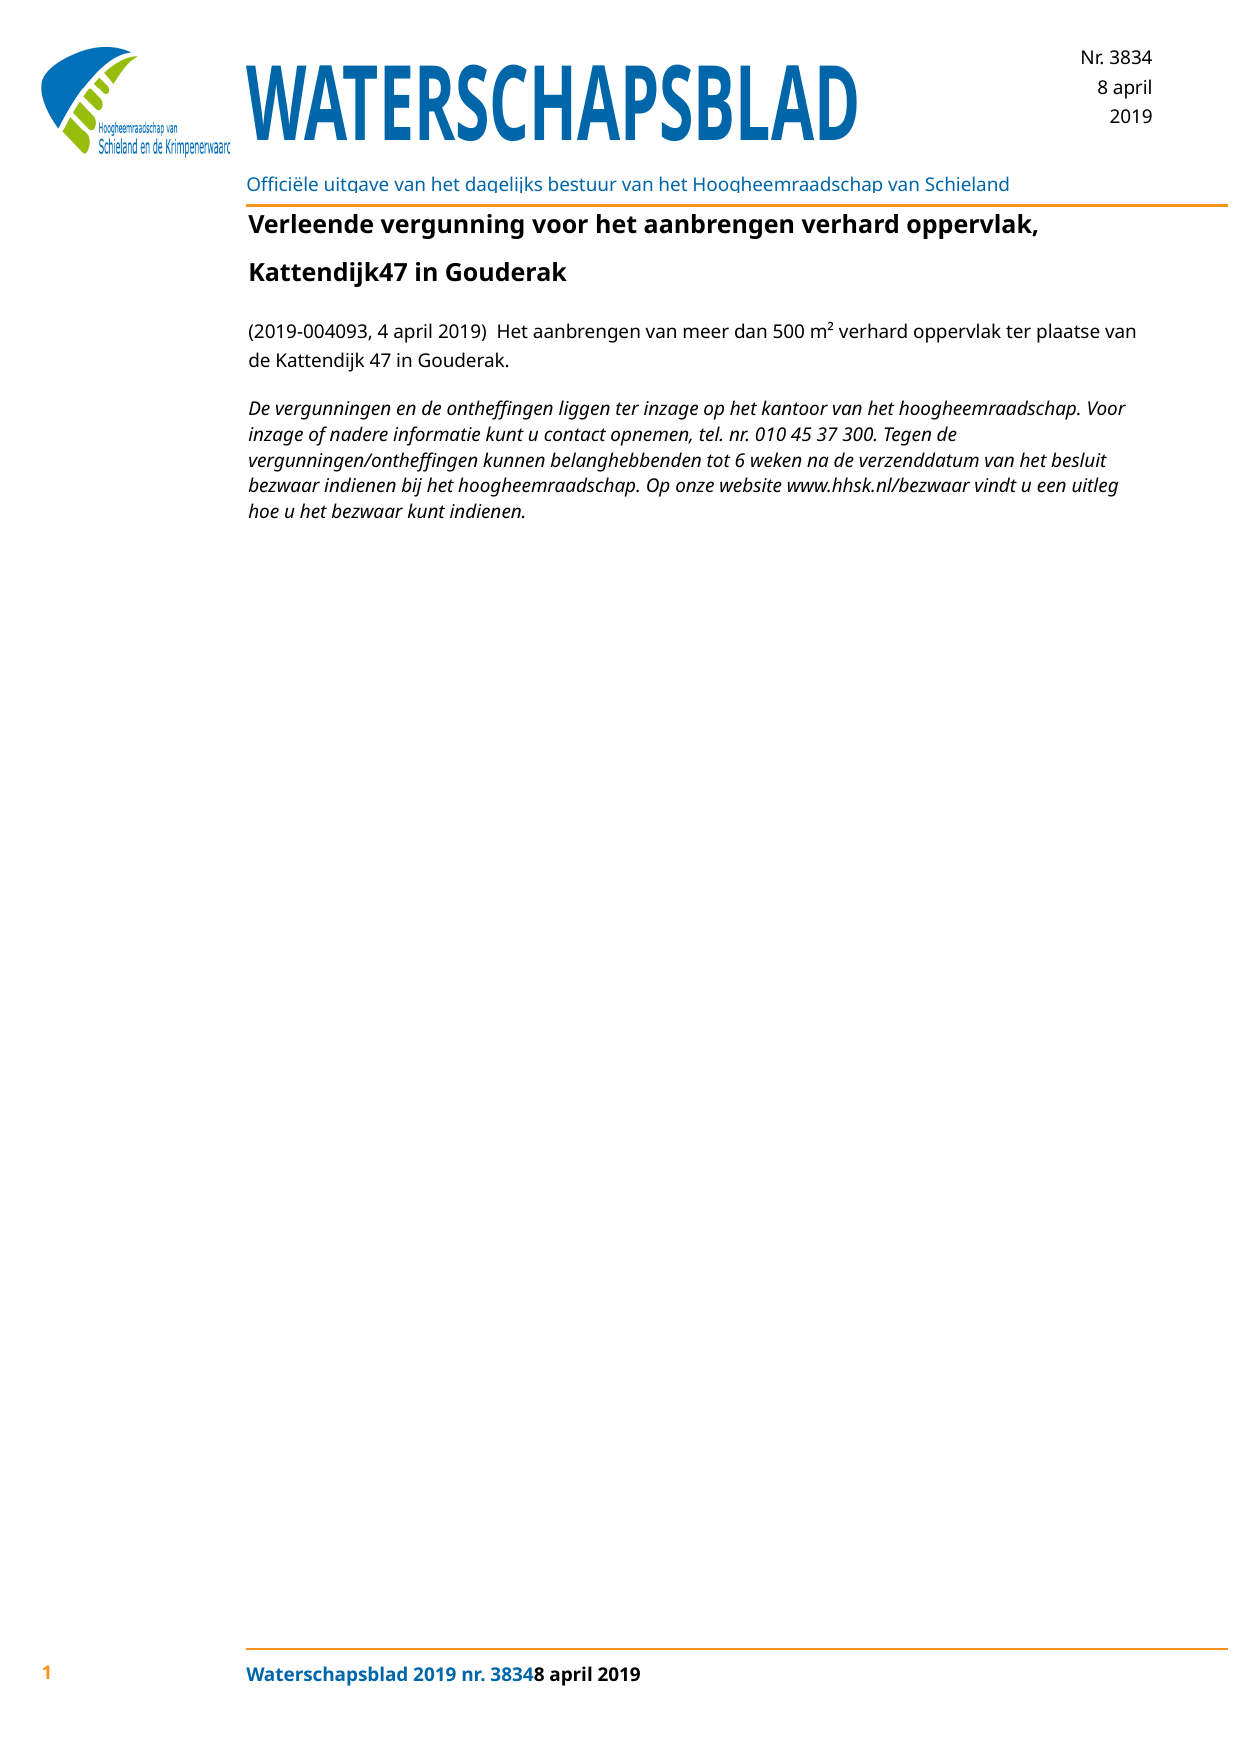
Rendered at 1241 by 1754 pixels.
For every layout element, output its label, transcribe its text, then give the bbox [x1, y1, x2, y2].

text (2019-004093, 4 april 2019) Het aanbrengen van meer dan 500 m² verhard oppervlak ter plaatse van de Kattendijk 47 in Gouderak. [248, 318, 1152, 373]
text De vergunningen en de ontheffingen liggen ter inzage op het kantoor van het hoogheemraadschap. Voor inzage of nadere informatie kunt u contact opnemen, tel. nr. 010 45 37 300. Tegen de vergunningen/ontheffingen kunnen belanghebbenden tot 6 weken na de verzenddatum van het besluit bezwaar indienen bij het hoogheemraadschap. Op onze website www.hhsk.nl/bezwaar vindt u een uitleg hoe u het bezwaar kunt indienen. [248, 395, 1152, 524]
picture [41, 47, 231, 172]
text Verleende vergunning voor het aanbrengen verhard oppervlak, Kattendijk47 in Gouderak [248, 207, 1152, 288]
